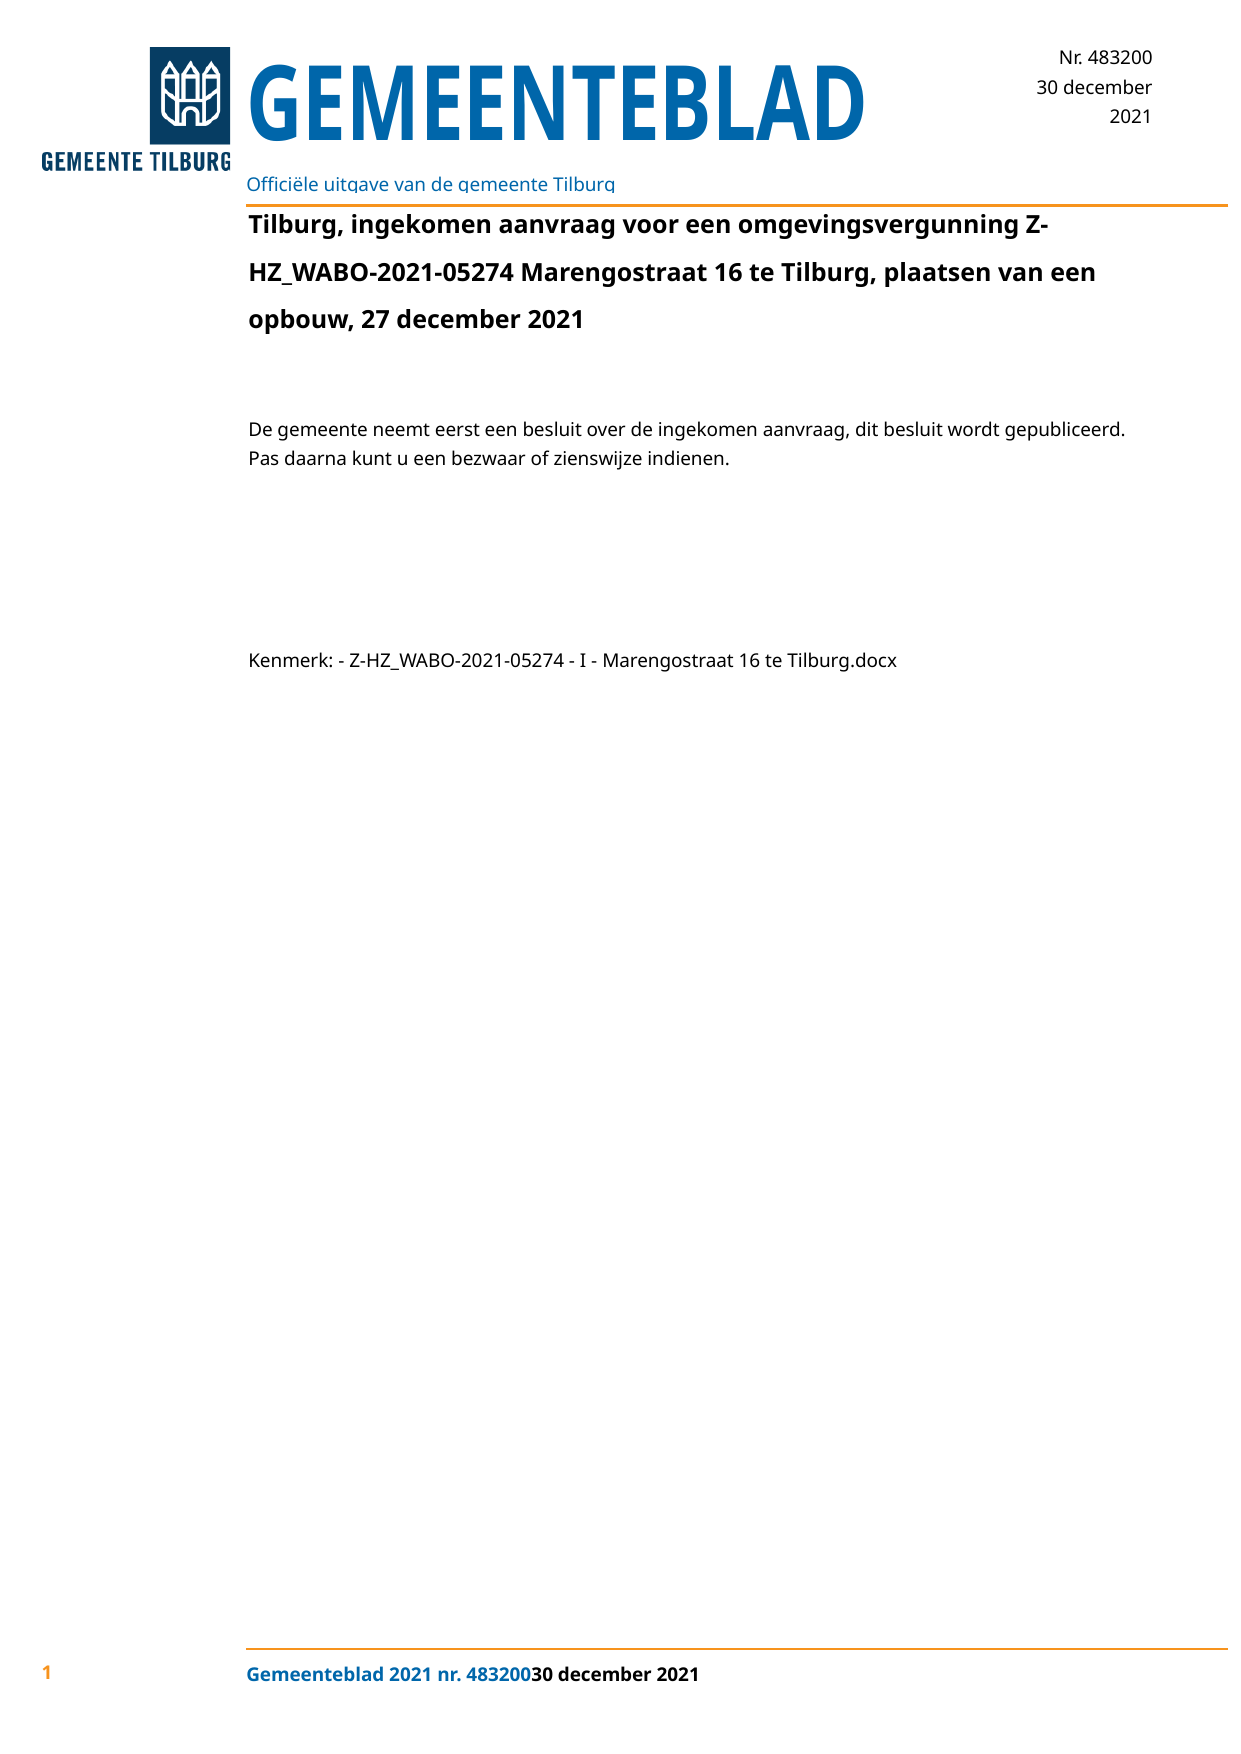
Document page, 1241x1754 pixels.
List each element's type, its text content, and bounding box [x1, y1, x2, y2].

text Kenmerk: - Z-HZ_WABO-2021-05274 - I - Marengostraat 16 te Tilburg.docx [248, 647, 1152, 673]
picture [41, 47, 231, 172]
text Tilburg, ingekomen aanvraag voor een omgevingsvergunning Z-HZ_WABO-2021-05274 Marengostraat 16 te Tilburg, plaatsen van een opbouw, 27 december 2021 [248, 207, 1152, 336]
text De gemeente neemt eerst een besluit over de ingekomen aanvraag, dit besluit wordt gepubliceerd. Pas daarna kunt u een bezwaar of zienswijze indienen. [248, 416, 1152, 471]
